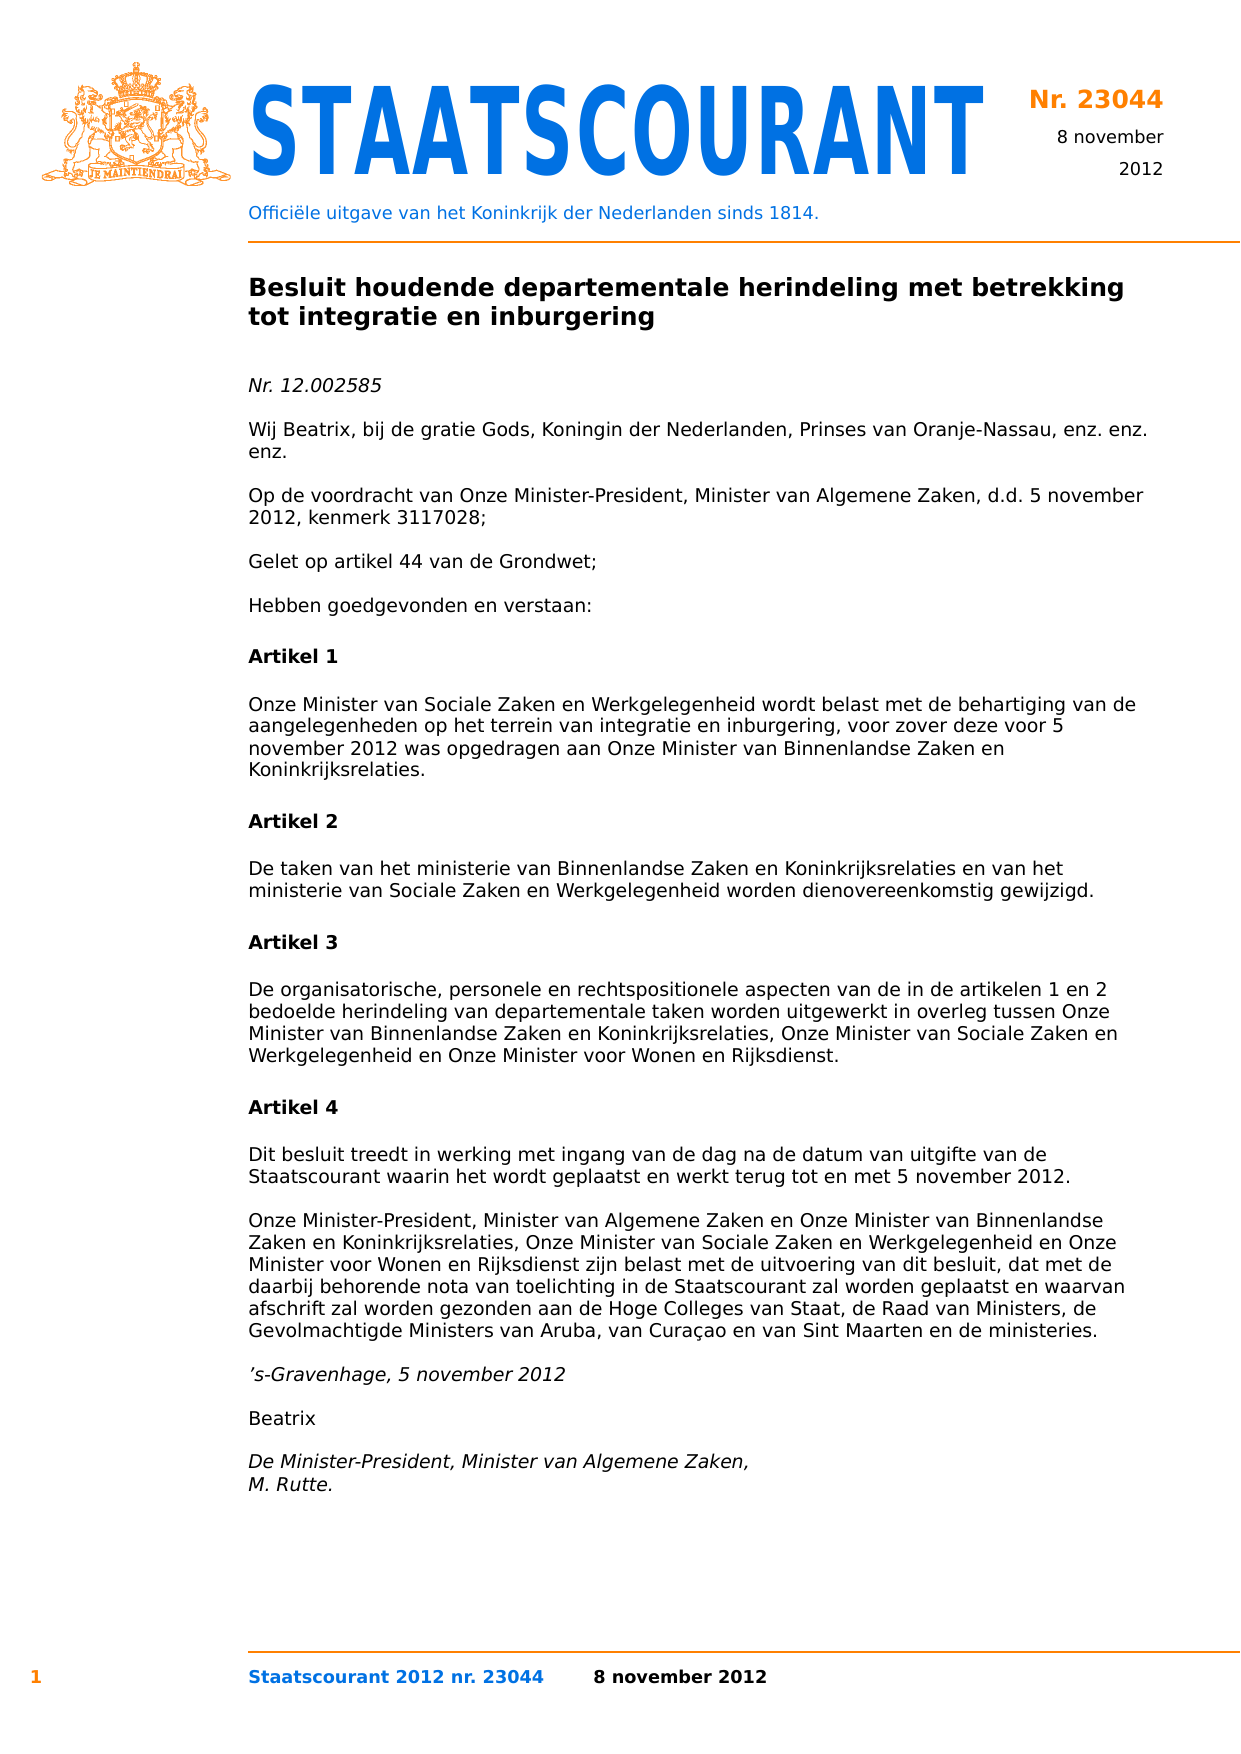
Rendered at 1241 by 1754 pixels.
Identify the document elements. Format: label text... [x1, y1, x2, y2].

text ’s-Gravenhage, 5 november 2012 [248, 1364, 1163, 1386]
subtitle Artikel 3 [248, 932, 1163, 954]
text Beatrix [248, 1408, 1163, 1429]
text De organisatorische, personele en rechtspositionele aspecten van de in de artikelen 1 en 2 bedoelde herindeling van departementale taken worden uitgewerkt in overleg tussen Onze Minister van Binnenlandse Zaken en Koninkrijksrelaties, Onze Minister van Sociale Zaken en Werkgelegenheid en Onze Minister voor Wonen en Rijksdienst. [248, 979, 1163, 1067]
subtitle Artikel 2 [248, 811, 1163, 833]
text Op de voordracht van Onze Minister-President, Minister van Algemene Zaken, d.d. 5 november 2012, kenmerk 3117028; [248, 485, 1163, 529]
text Nr. 12.002585 [248, 375, 1163, 397]
picture [41, 62, 231, 186]
text Onze Minister-President, Minister van Algemene Zaken en Onze Minister van Binnenlandse Zaken en Koninkrijksrelaties, Onze Minister van Sociale Zaken en Werkgelegenheid en Onze Minister voor Wonen en Rijksdienst zijn belast met de uitvoering van dit besluit, dat met de daarbij behorende nota van toelichting in de Staatscourant zal worden geplaatst en waarvan afschrift zal worden gezonden aan de Hoge Colleges van Staat, de Raad van Ministers, de Gevolmachtigde Ministers van Aruba, van Curaçao en van Sint Maarten en de ministeries. [248, 1210, 1163, 1342]
table_cell 8 november [998, 121, 1240, 153]
text Wij Beatrix, bij de gratie Gods, Koningin der Nederlanden, Prinses van Oranje-Nassau, enz. enz. enz. [248, 419, 1163, 463]
subtitle Artikel 1 [248, 646, 1163, 668]
text Dit besluit treedt in werking met ingang van de dag na de datum van uitgifte van de Staatscourant waarin het wordt geplaatst en werkt terug tot en met 5 november 2012. [248, 1144, 1163, 1188]
table_header Nr. 23044 [998, 62, 1240, 121]
table_cell Officiële uitgave van het Koninkrijk der Nederlanden sinds 1814. [248, 203, 1240, 241]
text De Minister-President, Minister van Algemene Zaken, M. Rutte. [248, 1451, 1163, 1495]
text Gelet op artikel 44 van de Grondwet; [248, 551, 1163, 573]
text Onze Minister van Sociale Zaken en Werkgelegenheid wordt belast met de behartiging van de aangelegenheden op het terrein van integratie en inburgering, voor zover deze voor 5 november 2012 was opgedragen aan Onze Minister van Binnenlandse Zaken en Koninkrijksrelaties. [248, 693, 1163, 781]
table_cell 2012 [998, 153, 1240, 203]
table_header [25, 62, 248, 241]
text Hebben goedgevonden en verstaan: [248, 594, 1163, 616]
text De taken van het ministerie van Binnenlandse Zaken en Koninkrijksrelaties en van het ministerie van Sociale Zaken en Werkgelegenheid worden dienovereenkomstig gewijzigd. [248, 858, 1163, 902]
subtitle Artikel 4 [248, 1097, 1163, 1119]
subtitle Besluit houdende departementale herindeling met betrekking tot integratie en inburgering [248, 273, 1163, 331]
table_header STAATSCOURANT [248, 62, 998, 203]
